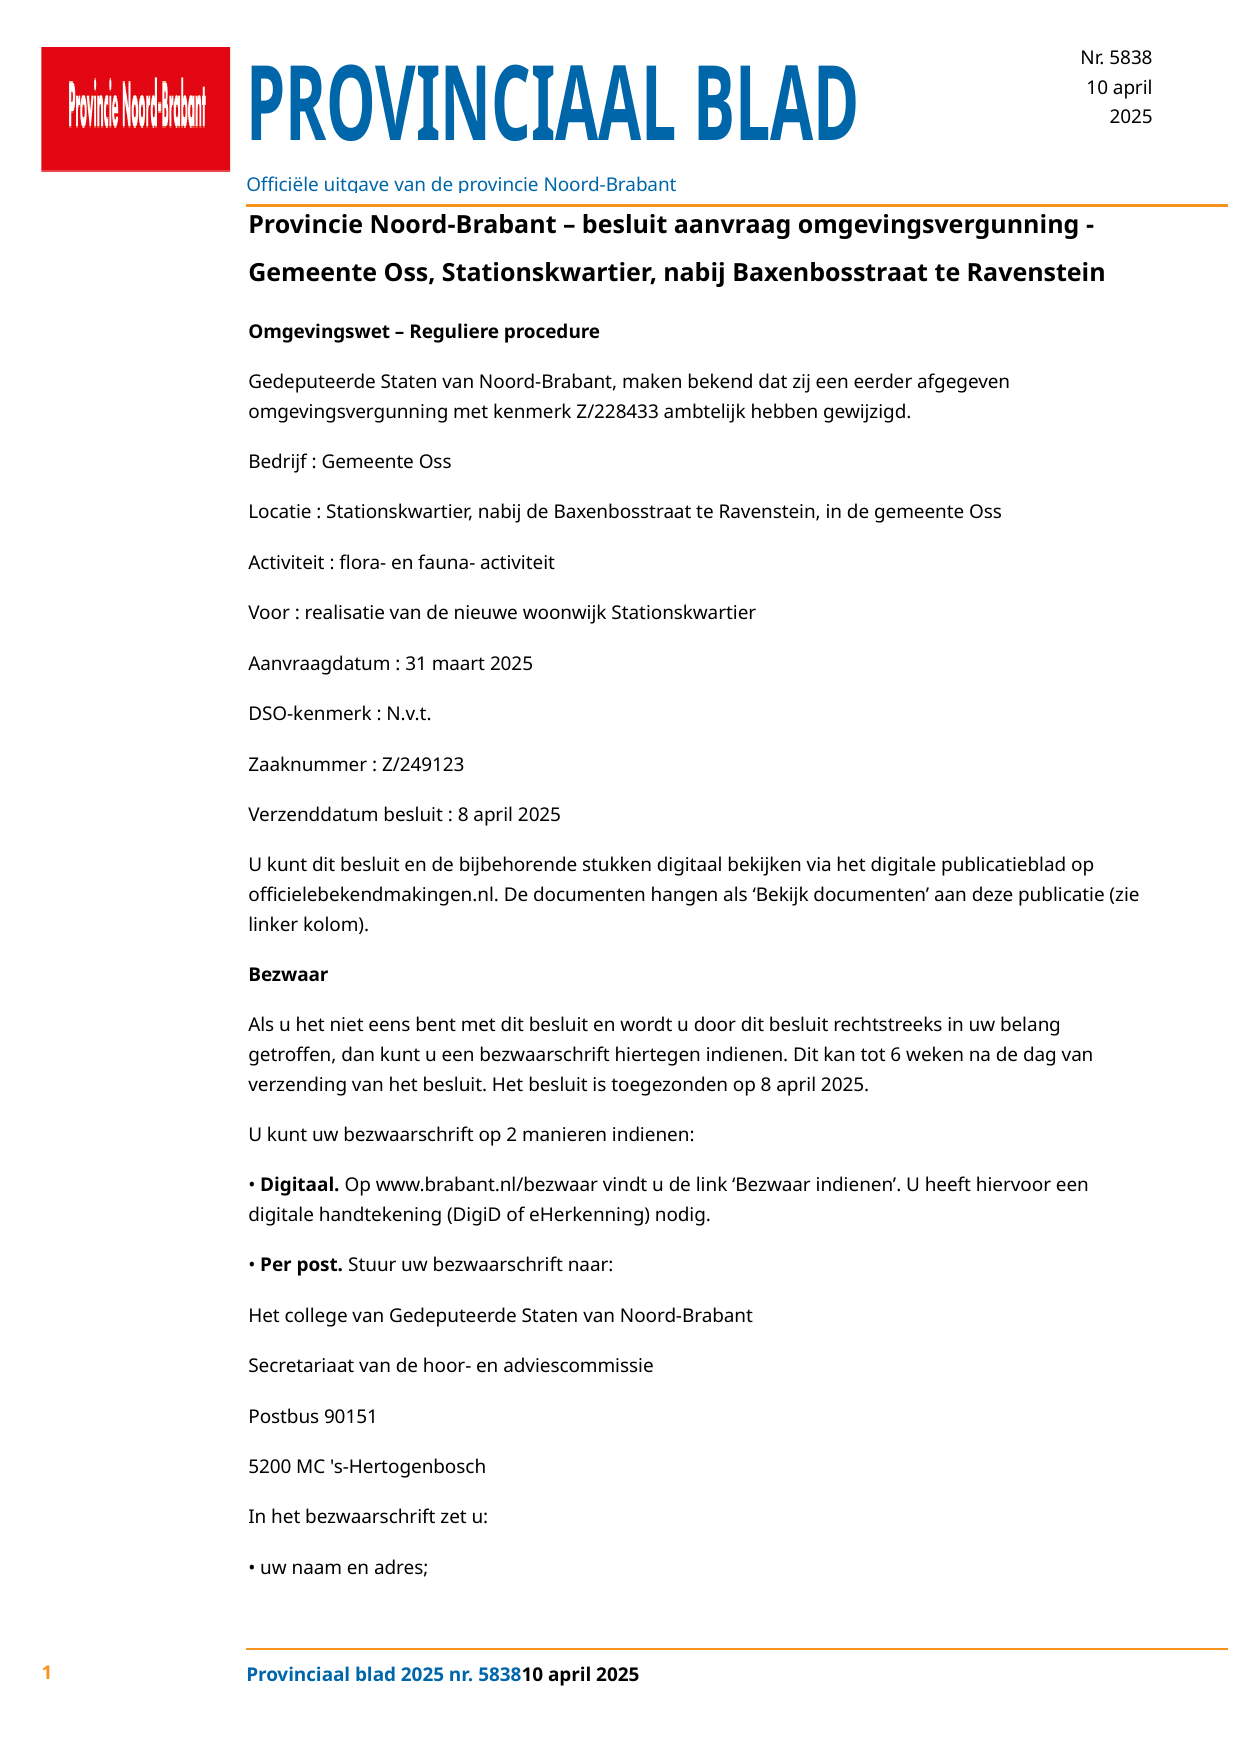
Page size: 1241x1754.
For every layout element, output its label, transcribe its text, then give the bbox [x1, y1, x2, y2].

text • Digitaal. Op www.brabant.nl/bezwaar vindt u de link ‘Bezwaar indienen’. U heeft hiervoor een digitale handtekening (DigiD of eHerkenning) nodig. [248, 1172, 1152, 1227]
text Provincie Noord-Brabant – besluit aanvraag omgevingsvergunning - Gemeente Oss, Stationskwartier, nabij Baxenbosstraat te Ravenstein [248, 207, 1152, 288]
text U kunt uw bezwaarschrift op 2 manieren indienen: [248, 1121, 1152, 1147]
text Verzenddatum besluit : 8 april 2025 [248, 801, 1152, 827]
text In het bezwaarschrift zet u: [248, 1504, 1152, 1529]
text Bedrijf : Gemeente Oss [248, 448, 1152, 474]
text Aanvraagdatum : 31 maart 2025 [248, 650, 1152, 676]
text Bezwaar [248, 961, 1152, 987]
text Secretariaat van de hoor- en adviescommissie [248, 1352, 1152, 1378]
text Activiteit : flora- en fauna- activiteit [248, 549, 1152, 575]
text • uw naam en adres; [248, 1554, 1152, 1580]
text Zaaknummer : Z/249123 [248, 751, 1152, 777]
text Voor : realisatie van de nieuwe woonwijk Stationskwartier [248, 599, 1152, 625]
text 5200 MC 's‑Hertogenbosch [248, 1453, 1152, 1479]
text DSO-kenmerk : N.v.t. [248, 700, 1152, 726]
picture [41, 47, 231, 172]
text Postbus 90151 [248, 1403, 1152, 1429]
text Locatie : Stationskwartier, nabij de Baxenbosstraat te Ravenstein, in de gemeente Oss [248, 499, 1152, 524]
text U kunt dit besluit en de bijbehorende stukken digitaal bekijken via het digitale publicatieblad op officielebekendmakingen.nl. De documenten hangen als ‘Bekijk documenten’ aan deze publicatie (zie linker kolom). [248, 852, 1152, 937]
text Het college van Gedeputeerde Staten van Noord-Brabant [248, 1302, 1152, 1328]
text • Per post. Stuur uw bezwaarschrift naar: [248, 1252, 1152, 1277]
text Omgevingswet – Reguliere procedure [248, 318, 1152, 344]
text Als u het niet eens bent met dit besluit en wordt u door dit besluit rechtstreeks in uw belang getroffen, dan kunt u een bezwaarschrift hiertegen indienen. Dit kan tot 6 weken na de dag van verzending van het besluit. Het besluit is toegezonden op 8 april 2025. [248, 1012, 1152, 1097]
text Gedeputeerde Staten van Noord-Brabant, maken bekend dat zij een eerder afgegeven omgevingsvergunning met kenmerk Z/228433 ambtelijk hebben gewijzigd. [248, 368, 1152, 424]
